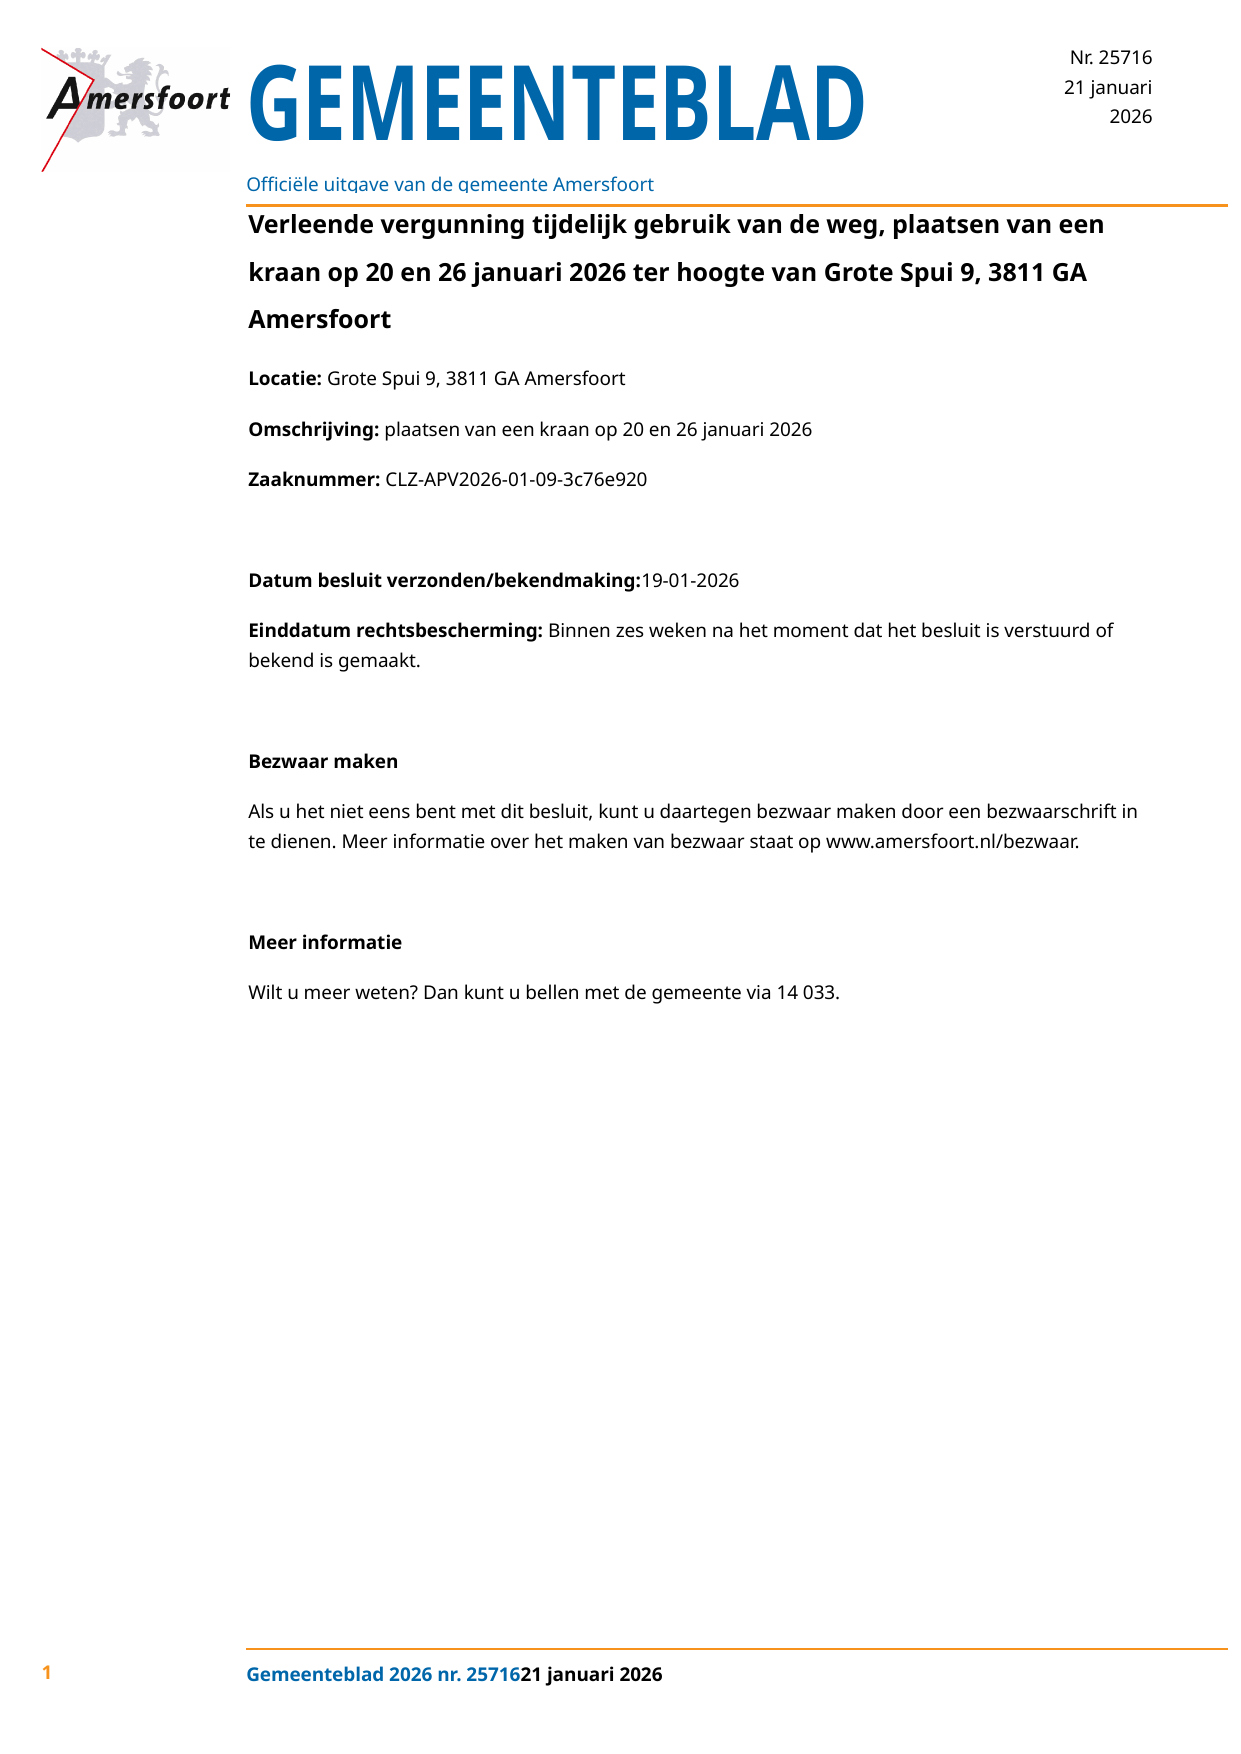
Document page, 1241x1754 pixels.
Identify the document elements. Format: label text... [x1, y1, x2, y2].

picture [41, 47, 231, 172]
text Wilt u meer weten? Dan kunt u bellen met de gemeente via 14 033. [248, 979, 1152, 1005]
text Verleende vergunning tijdelijk gebruik van de weg, plaatsen van een kraan op 20 en 26 januari 2026 ter hoogte van Grote Spui 9, 3811 GA Amersfoort [248, 207, 1152, 336]
text Omschrijving: plaatsen van een kraan op 20 en 26 januari 2026 [248, 416, 1152, 442]
text Einddatum rechtsbescherming: Binnen zes weken na het moment dat het besluit is verstuurd of bekend is gemaakt. [248, 618, 1152, 673]
text Als u het niet eens bent met dit besluit, kunt u daartegen bezwaar maken door een bezwaarschrift in te dienen. Meer informatie over het maken van bezwaar staat op www.amersfoort.nl/bezwaar. [248, 798, 1152, 854]
text Datum besluit verzonden/bekendmaking:19-01-2026 [248, 567, 1152, 593]
text Locatie: Grote Spui 9, 3811 GA Amersfoort [248, 366, 1152, 391]
text Zaaknummer: CLZ-APV2026-01-09-3c76e920 [248, 466, 1152, 492]
text Meer informatie [248, 929, 1152, 954]
text Bezwaar maken [248, 748, 1152, 774]
